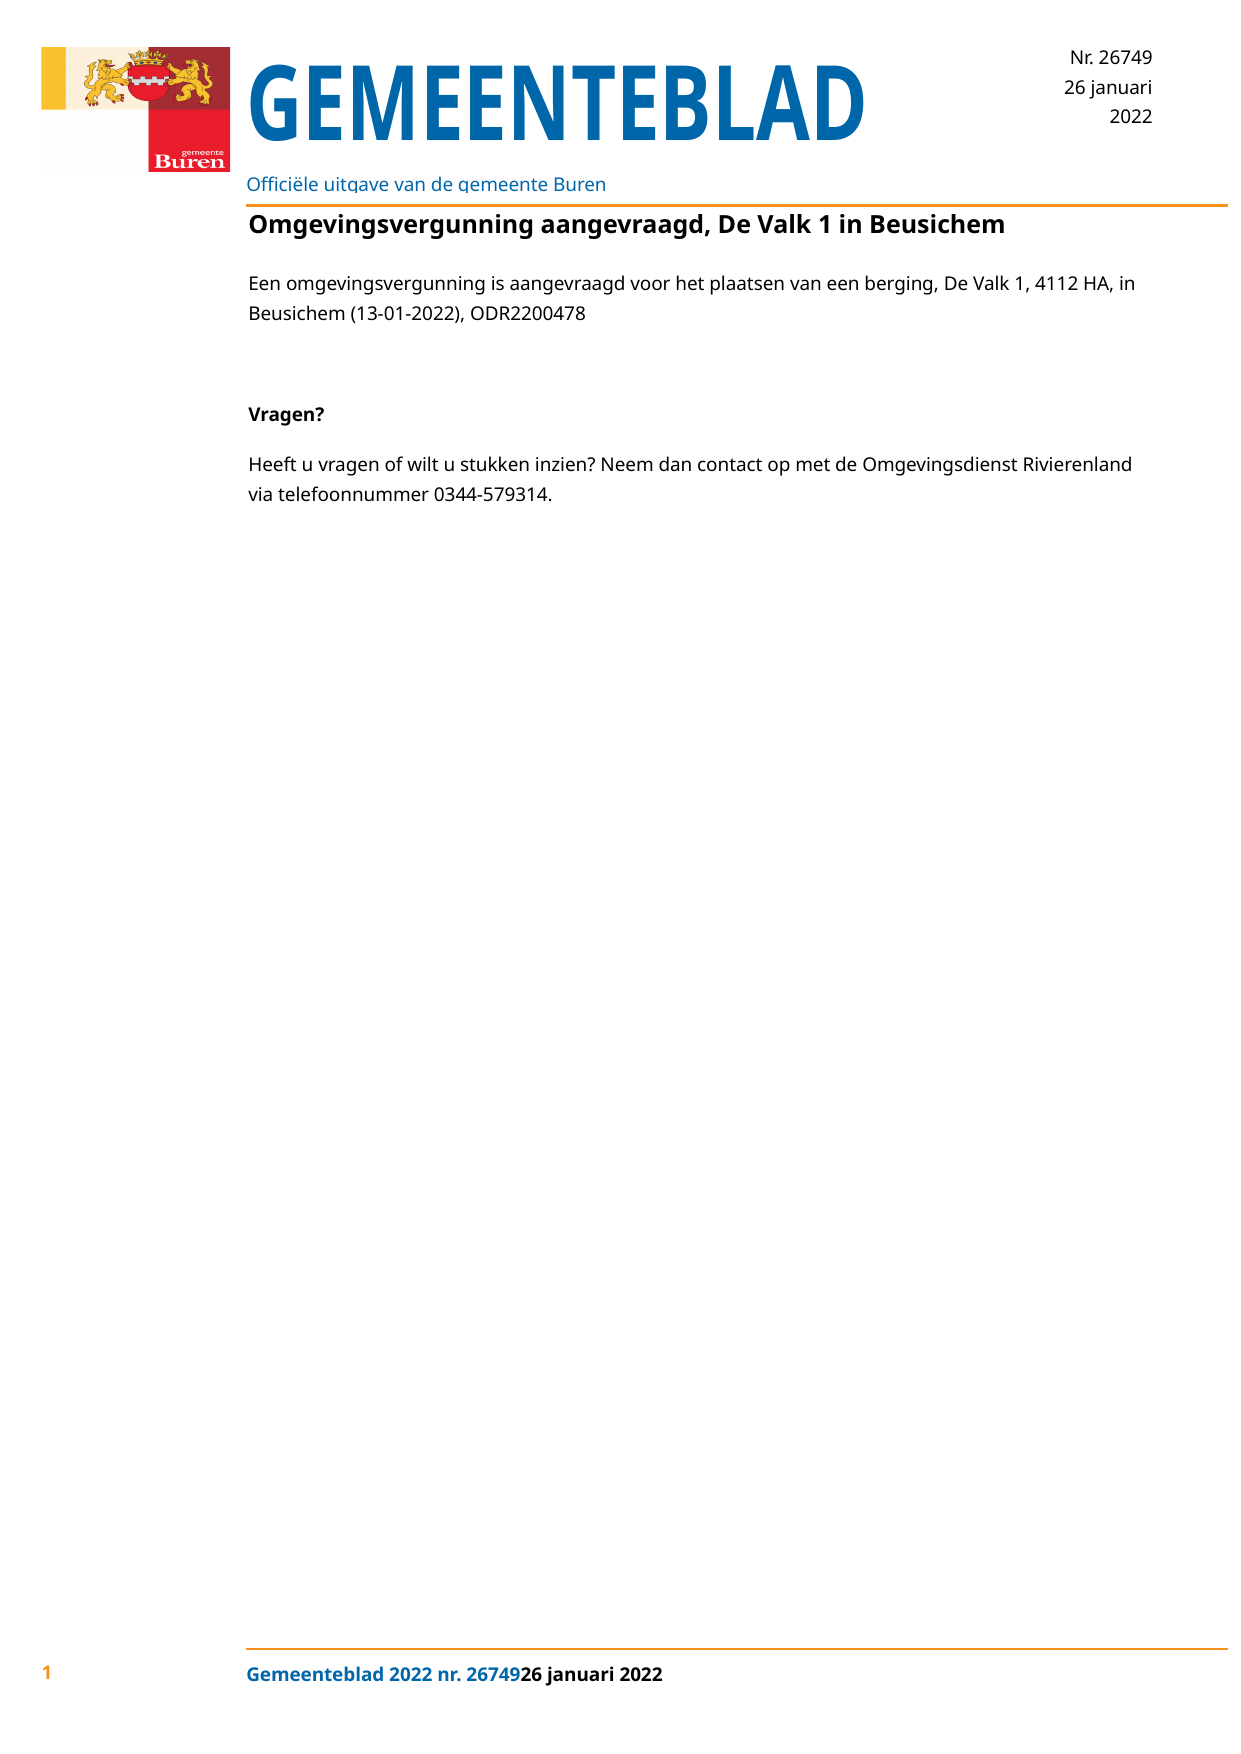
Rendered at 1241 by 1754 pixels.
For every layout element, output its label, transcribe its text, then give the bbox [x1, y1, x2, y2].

text Vragen? [248, 401, 1152, 426]
picture [41, 47, 231, 172]
text Omgevingsvergunning aangevraagd, De Valk 1 in Beusichem [248, 207, 1152, 241]
text Een omgevingsvergunning is aangevraagd voor het plaatsen van een berging, De Valk 1, 4112 HA, in Beusichem (13-01-2022), ODR2200478 [248, 270, 1152, 326]
text Heeft u vragen of wilt u stukken inzien? Neem dan contact op met de Omgevingsdienst Rivierenland via telefoonnummer 0344-579314. [248, 451, 1152, 506]
